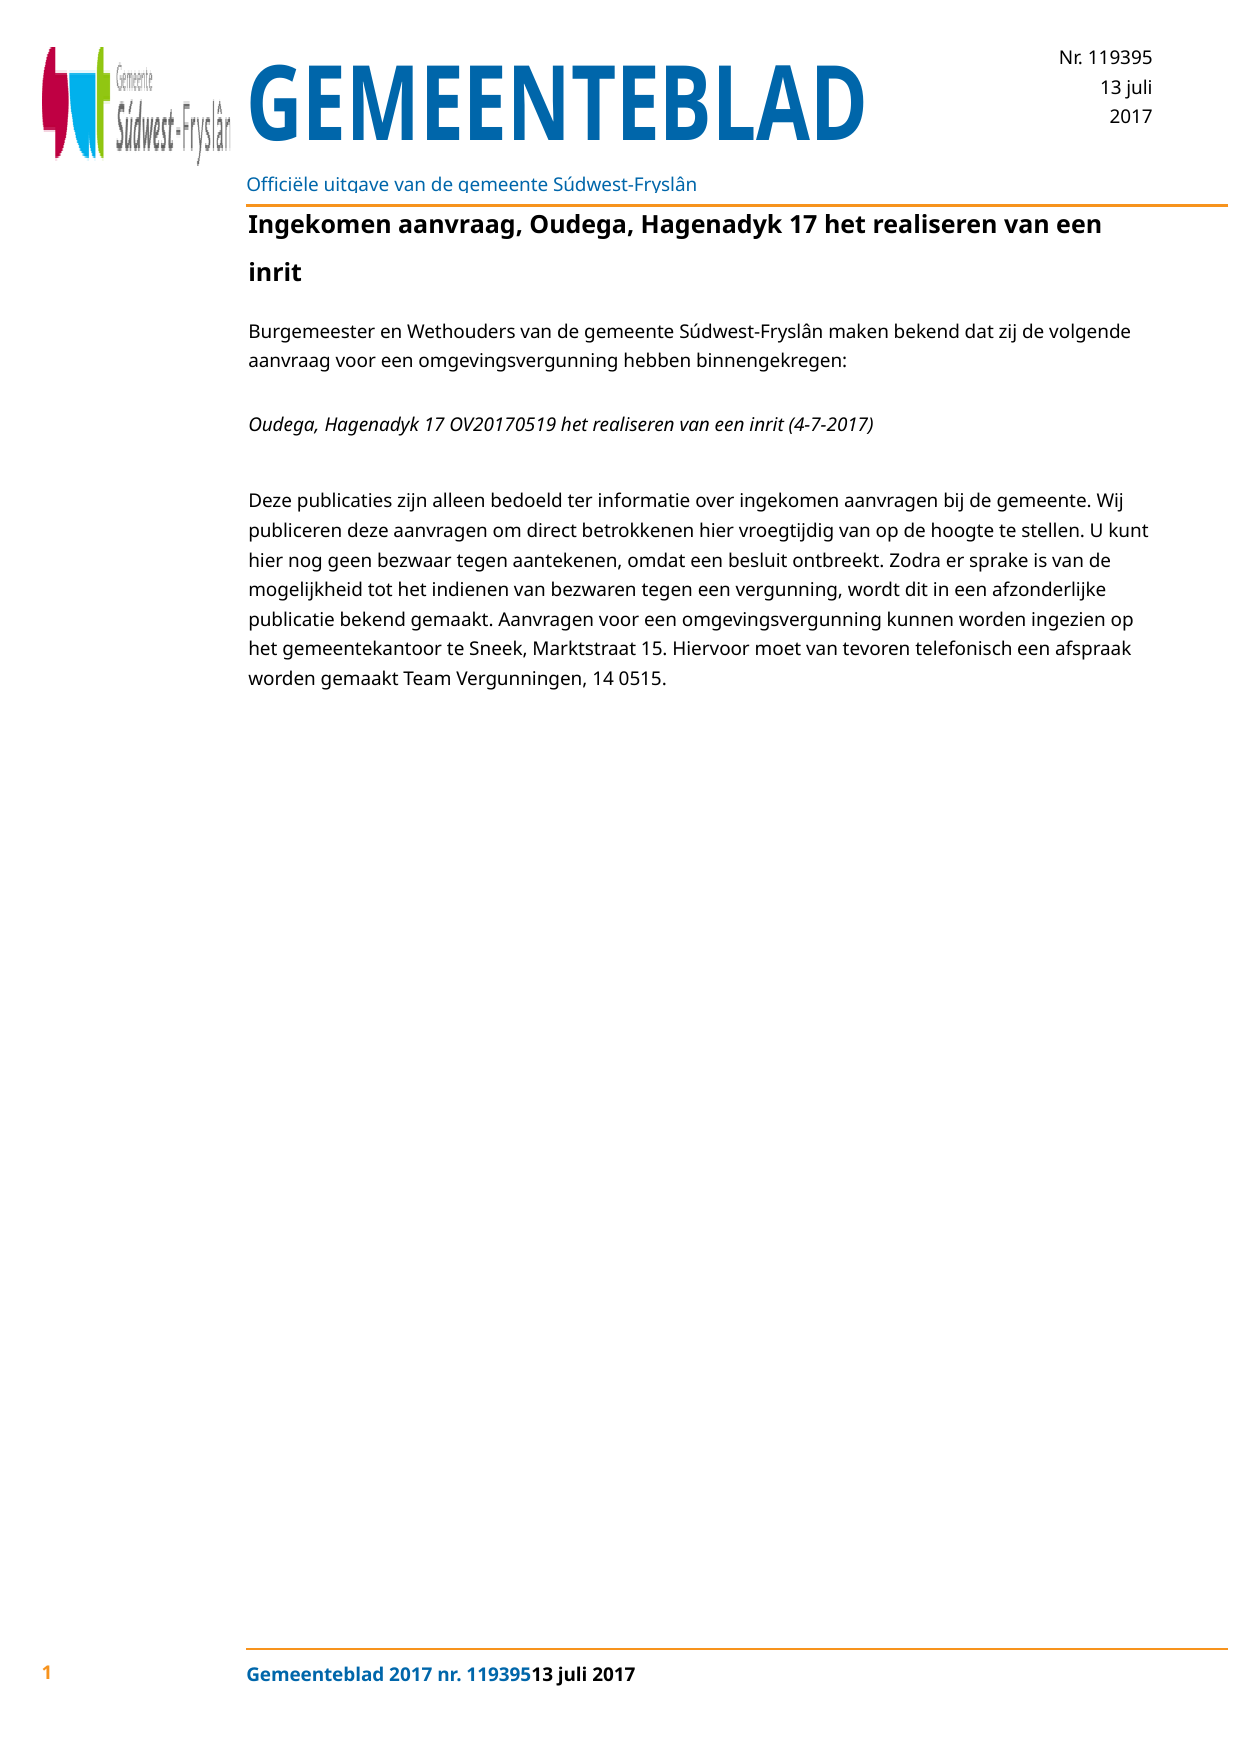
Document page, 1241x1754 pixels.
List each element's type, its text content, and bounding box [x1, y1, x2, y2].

picture [41, 47, 231, 172]
text Oudega, Hagenadyk 17 OV20170519 het realiseren van een inrit (4-7-2017) [248, 411, 1152, 437]
text Ingekomen aanvraag, Oudega, Hagenadyk 17 het realiseren van een inrit [248, 207, 1152, 288]
text Deze publicaties zijn alleen bedoeld ter informatie over ingekomen aanvragen bij de gemeente. Wij publiceren deze aanvragen om direct betrokkenen hier vroegtijdig van op de hoogte te stellen. U kunt hier nog geen bezwaar tegen aantekenen, omdat een besluit ontbreekt. Zodra er sprake is van de mogelijkheid tot het indienen van bezwaren tegen een vergunning, wordt dit in een afzonderlijke publicatie bekend gemaakt. Aanvragen voor een omgevingsvergunning kunnen worden ingezien op het gemeentekantoor te Sneek, Marktstraat 15. Hiervoor moet van tevoren telefonisch een afspraak worden gemaakt Team Vergunningen, 14 0515. [248, 488, 1152, 691]
text Burgemeester en Wethouders van de gemeente Súdwest-Fryslân maken bekend dat zij de volgende aanvraag voor een omgevingsvergunning hebben binnengekregen: [248, 318, 1152, 373]
